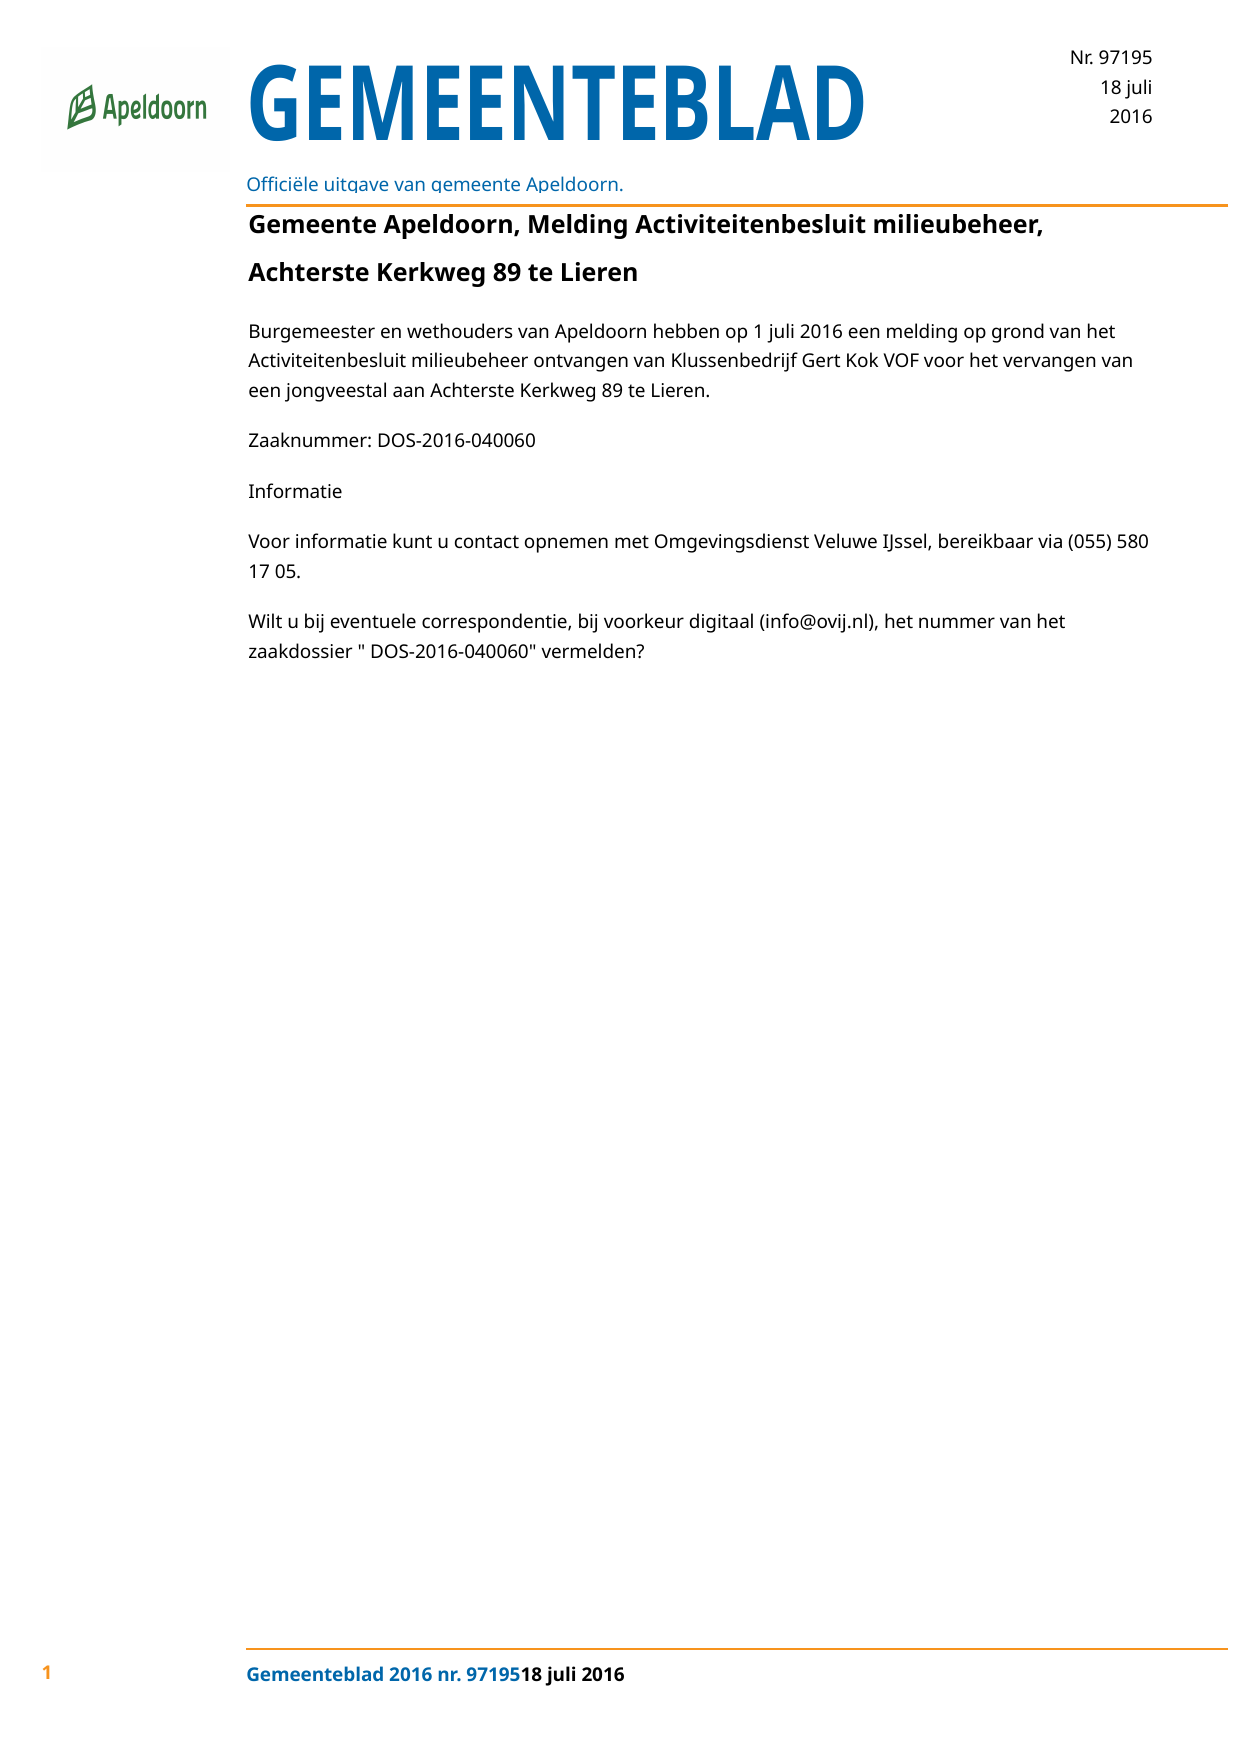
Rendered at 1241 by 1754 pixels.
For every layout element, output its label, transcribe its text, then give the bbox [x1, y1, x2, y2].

text Wilt u bij eventuele correspondentie, bij voorkeur digitaal (info@ovij.nl), het nummer van het zaakdossier " DOS-2016-040060" vermelden? [248, 608, 1152, 664]
text Zaaknummer: DOS-2016-040060 [248, 427, 1152, 453]
text Gemeente Apeldoorn, Melding Activiteitenbesluit milieubeheer, Achterste Kerkweg 89 te Lieren [248, 207, 1152, 288]
text Voor informatie kunt u contact opnemen met Omgevingsdienst Veluwe IJssel, bereikbaar via (055) 580 17 05. [248, 528, 1152, 584]
picture [41, 47, 231, 172]
text Informatie [248, 478, 1152, 504]
text Burgemeester en wethouders van Apeldoorn hebben op 1 juli 2016 een melding op grond van het Activiteitenbesluit milieubeheer ontvangen van Klussenbedrijf Gert Kok VOF voor het vervangen van een jongveestal aan Achterste Kerkweg 89 te Lieren. [248, 318, 1152, 403]
